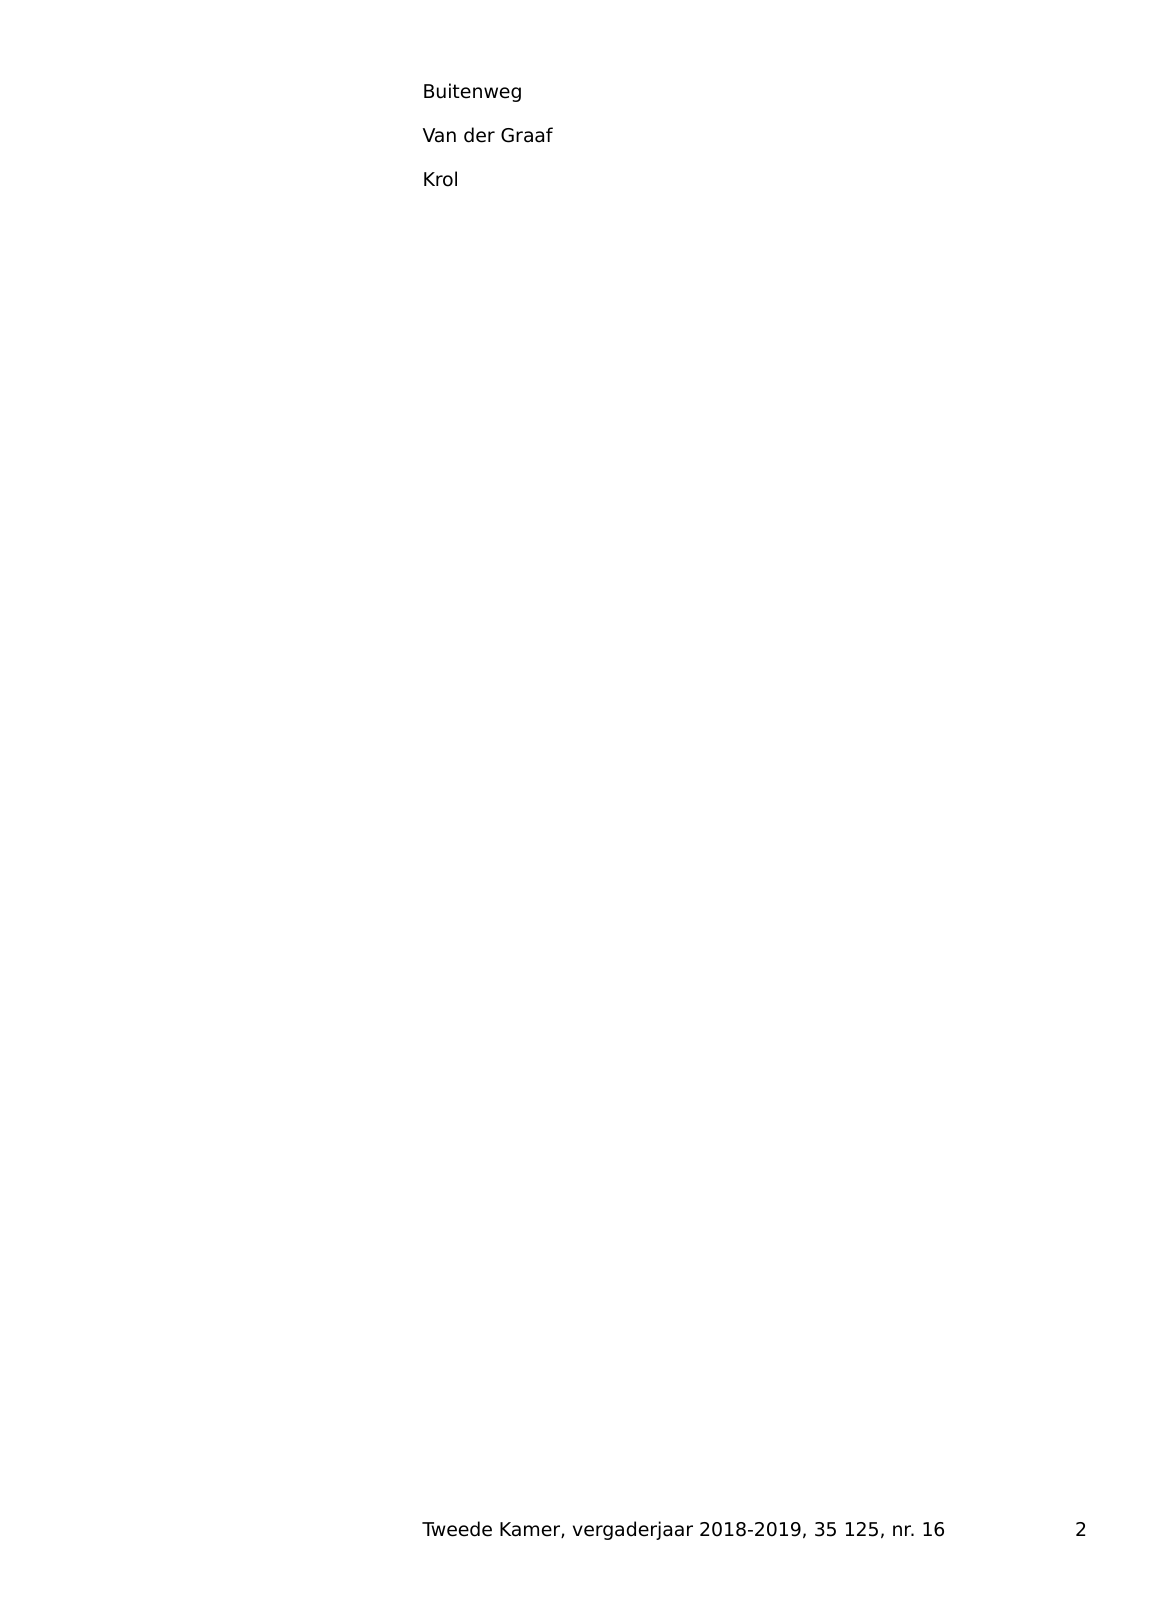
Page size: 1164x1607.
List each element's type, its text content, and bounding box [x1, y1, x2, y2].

text Buitenweg Van der Graaf Krol [422, 59, 1087, 191]
